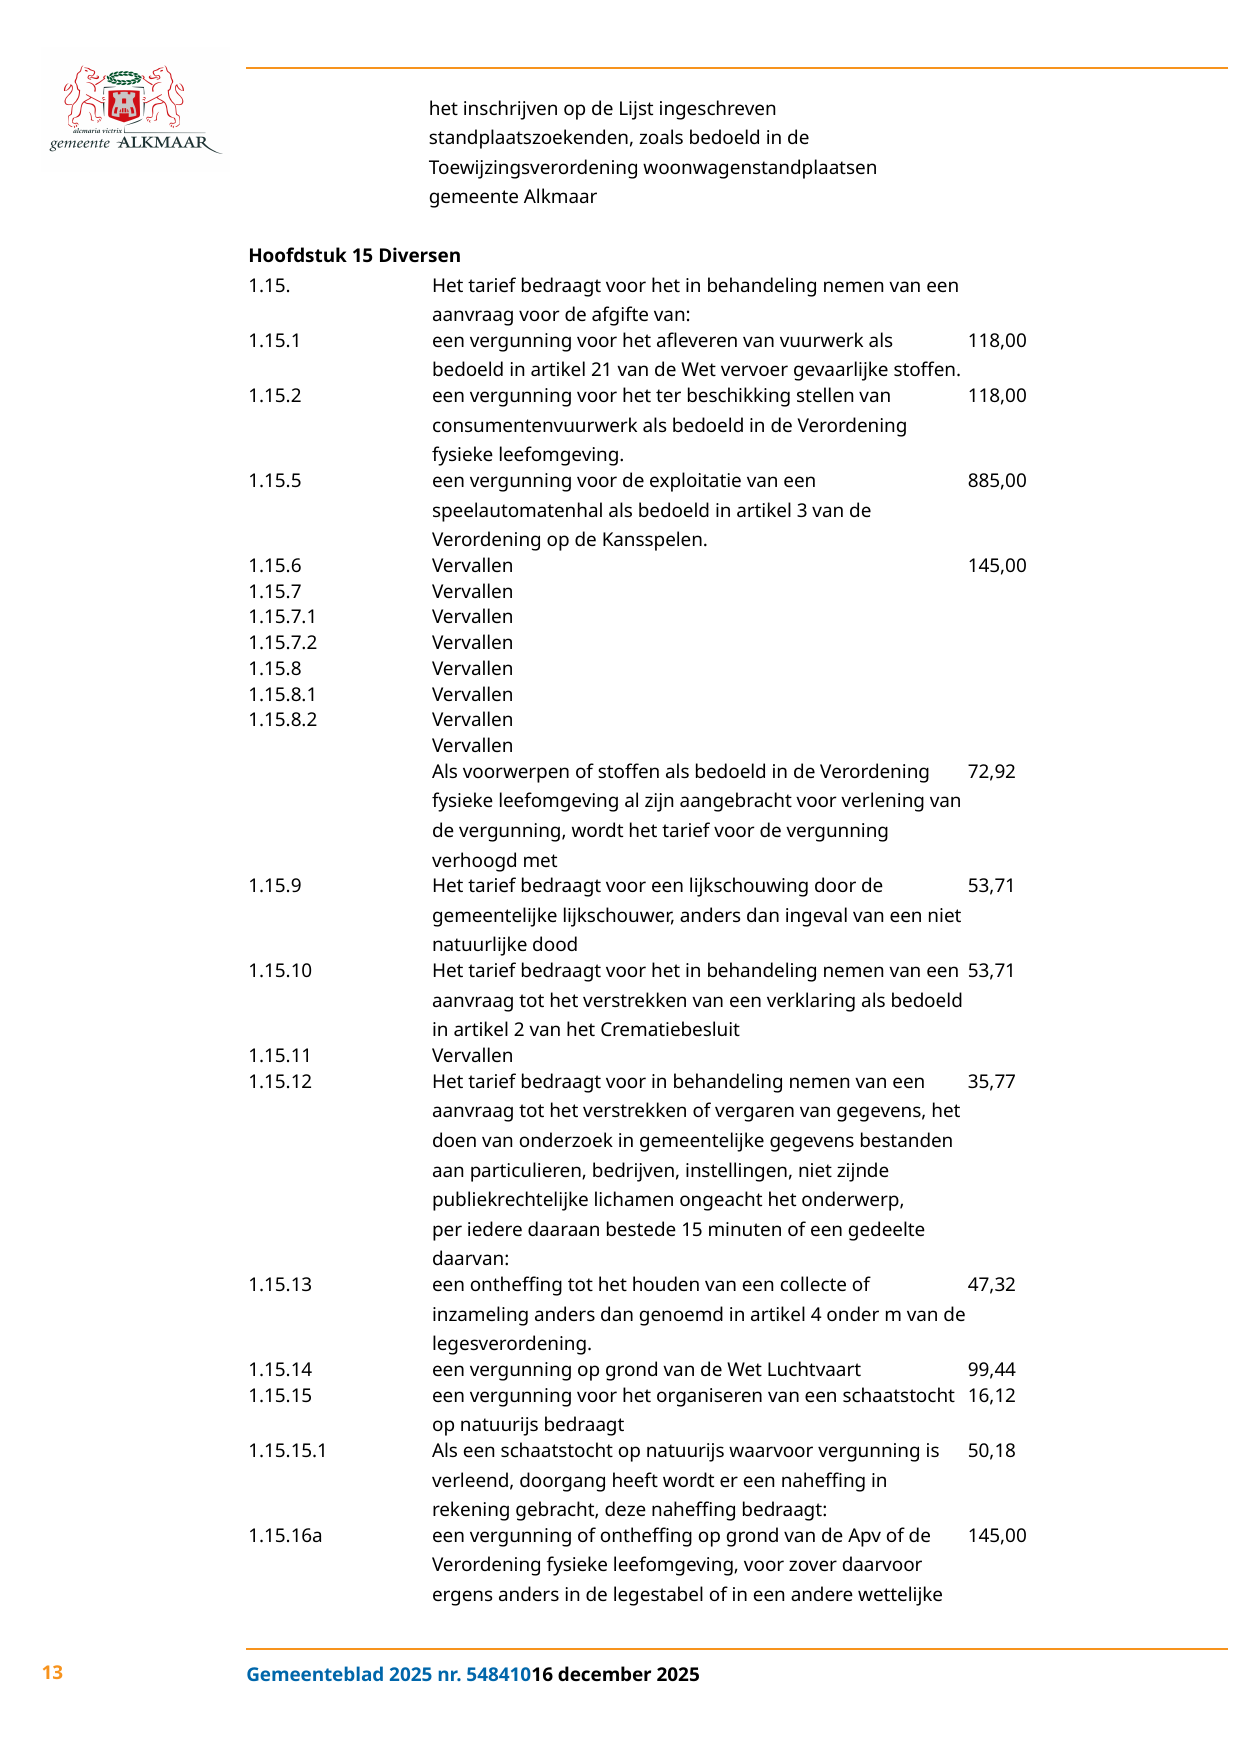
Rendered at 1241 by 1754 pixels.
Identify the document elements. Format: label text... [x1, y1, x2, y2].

table_cell 1.15.15.1 [248, 1437, 432, 1522]
table_cell 35,77 [968, 1068, 1152, 1271]
table_cell een vergunning op grond van de Wet Luchtvaart [432, 1356, 968, 1382]
table_cell [968, 629, 1152, 655]
table_header [968, 272, 1152, 327]
table_cell 145,00 [968, 552, 1152, 578]
table_cell 1.15.13 [248, 1271, 432, 1356]
table_cell 1.15.2 [248, 383, 432, 467]
table_cell [968, 578, 1152, 604]
table_header Het tarief bedraagt voor het in behandeling nemen van een aanvraag voor de afgifte van: [432, 272, 968, 327]
table_cell Als een schaatstocht op natuurijs waarvoor vergunning is verleend, doorgang heeft wordt er een naheffing in rekening gebracht, deze naheffing bedraagt: [432, 1437, 968, 1522]
table_cell 145,00 [968, 1522, 1152, 1607]
picture [41, 47, 231, 172]
table_cell [968, 681, 1152, 707]
table_header 1.15. [248, 272, 432, 327]
table_cell Het tarief bedraagt voor een lijkschouwing door de gemeentelijke lijkschouwer, anders dan ingeval van een niet natuurlijke dood [432, 873, 968, 957]
table_cell 1.15.7.1 [248, 604, 432, 629]
table_cell Vervallen [432, 681, 968, 707]
table_cell Vervallen [432, 1042, 968, 1068]
table_cell Vervallen [432, 707, 968, 732]
table_cell 118,00 [968, 383, 1152, 467]
table_cell Vervallen [432, 655, 968, 681]
table_cell 1.15.8.1 [248, 681, 432, 707]
table_cell een vergunning of ontheffing op grond van de Apv of de Verordening fysieke leefomgeving, voor zover daarvoor ergens anders in de legestabel of in een andere wettelijke [432, 1522, 968, 1607]
table_cell [248, 732, 432, 758]
table_cell Vervallen [432, 604, 968, 629]
table_cell 47,32 [968, 1271, 1152, 1356]
table_cell Vervallen [432, 732, 968, 758]
table_cell 1.15.15 [248, 1382, 432, 1437]
table_cell 1.15.7.2 [248, 629, 432, 655]
table_cell een vergunning voor de exploitatie van een speelautomatenhal als bedoeld in artikel 3 van de Verordening op de Kansspelen. [432, 467, 968, 552]
table_cell het inschrijven op de Lijst ingeschreven standplaatszoekenden, zoals bedoeld in de Toewijzingsverordening woonwagenstandplaatsen gemeente Alkmaar [429, 95, 971, 209]
table_cell 16,12 [968, 1382, 1152, 1437]
table_cell Het tarief bedraagt voor het in behandeling nemen van een aanvraag tot het verstrekken van een verklaring als bedoeld in artikel 2 van het Crematiebesluit [432, 958, 968, 1042]
table_cell 1.15.14 [248, 1356, 432, 1382]
table_cell 53,71 [968, 873, 1152, 957]
table_cell [968, 655, 1152, 681]
table_cell 53,71 [968, 958, 1152, 1042]
table_cell een vergunning voor het ter beschikking stellen van consumentenvuurwerk als bedoeld in de Verordening fysieke leefomgeving. [432, 383, 968, 467]
table_cell Vervallen [432, 629, 968, 655]
table_cell een vergunning voor het afleveren van vuurwerk als bedoeld in artikel 21 van de Wet vervoer gevaarlijke stoffen. [432, 327, 968, 382]
table_cell 1.15.10 [248, 958, 432, 1042]
table_cell 885,00 [968, 467, 1152, 552]
table_cell 1.15.9 [248, 873, 432, 957]
table_cell [968, 707, 1152, 732]
table_cell [968, 732, 1152, 758]
table_cell 1.15.1 [248, 327, 432, 382]
table_cell [968, 604, 1152, 629]
table_cell 1.15.8.2 [248, 707, 432, 732]
table_cell [971, 95, 1152, 209]
table_cell 1.15.12 [248, 1068, 432, 1271]
table_cell 1.15.5 [248, 467, 432, 552]
table_cell een ontheffing tot het houden van een collecte of inzameling anders dan genoemd in artikel 4 onder m van de legesverordening. [432, 1271, 968, 1356]
table_cell 1.15.8 [248, 655, 432, 681]
table_cell Het tarief bedraagt voor in behandeling nemen van een aanvraag tot het verstrekken of vergaren van gegevens, het doen van onderzoek in gemeentelijke gegevens bestanden aan particulieren, bedrijven, instellingen, niet zijnde publiekrechtelijke lichamen ongeacht het onderwerp, per iedere daaraan bestede 15 minuten of een gedeelte daarvan: [432, 1068, 968, 1271]
table_cell [248, 95, 429, 209]
table_cell een vergunning voor het organiseren van een schaatstocht op natuurijs bedraagt [432, 1382, 968, 1437]
table_cell Vervallen [432, 552, 968, 578]
table_cell [248, 758, 432, 872]
text Hoofdstuk 15 Diversen [248, 242, 1152, 268]
table_cell 1.15.11 [248, 1042, 432, 1068]
table_cell Als voorwerpen of stoffen als bedoeld in de Verordening fysieke leefomgeving al zijn aangebracht voor verlening van de vergunning, wordt het tarief voor de vergunning verhoogd met [432, 758, 968, 872]
table_cell 99,44 [968, 1356, 1152, 1382]
table_cell [968, 1042, 1152, 1068]
table_cell 1.15.16a [248, 1522, 432, 1607]
table_cell 1.15.6 [248, 552, 432, 578]
table_cell 72,92 [968, 758, 1152, 872]
table_cell 1.15.7 [248, 578, 432, 604]
table_cell 50,18 [968, 1437, 1152, 1522]
table_cell 118,00 [968, 327, 1152, 382]
table_cell Vervallen [432, 578, 968, 604]
